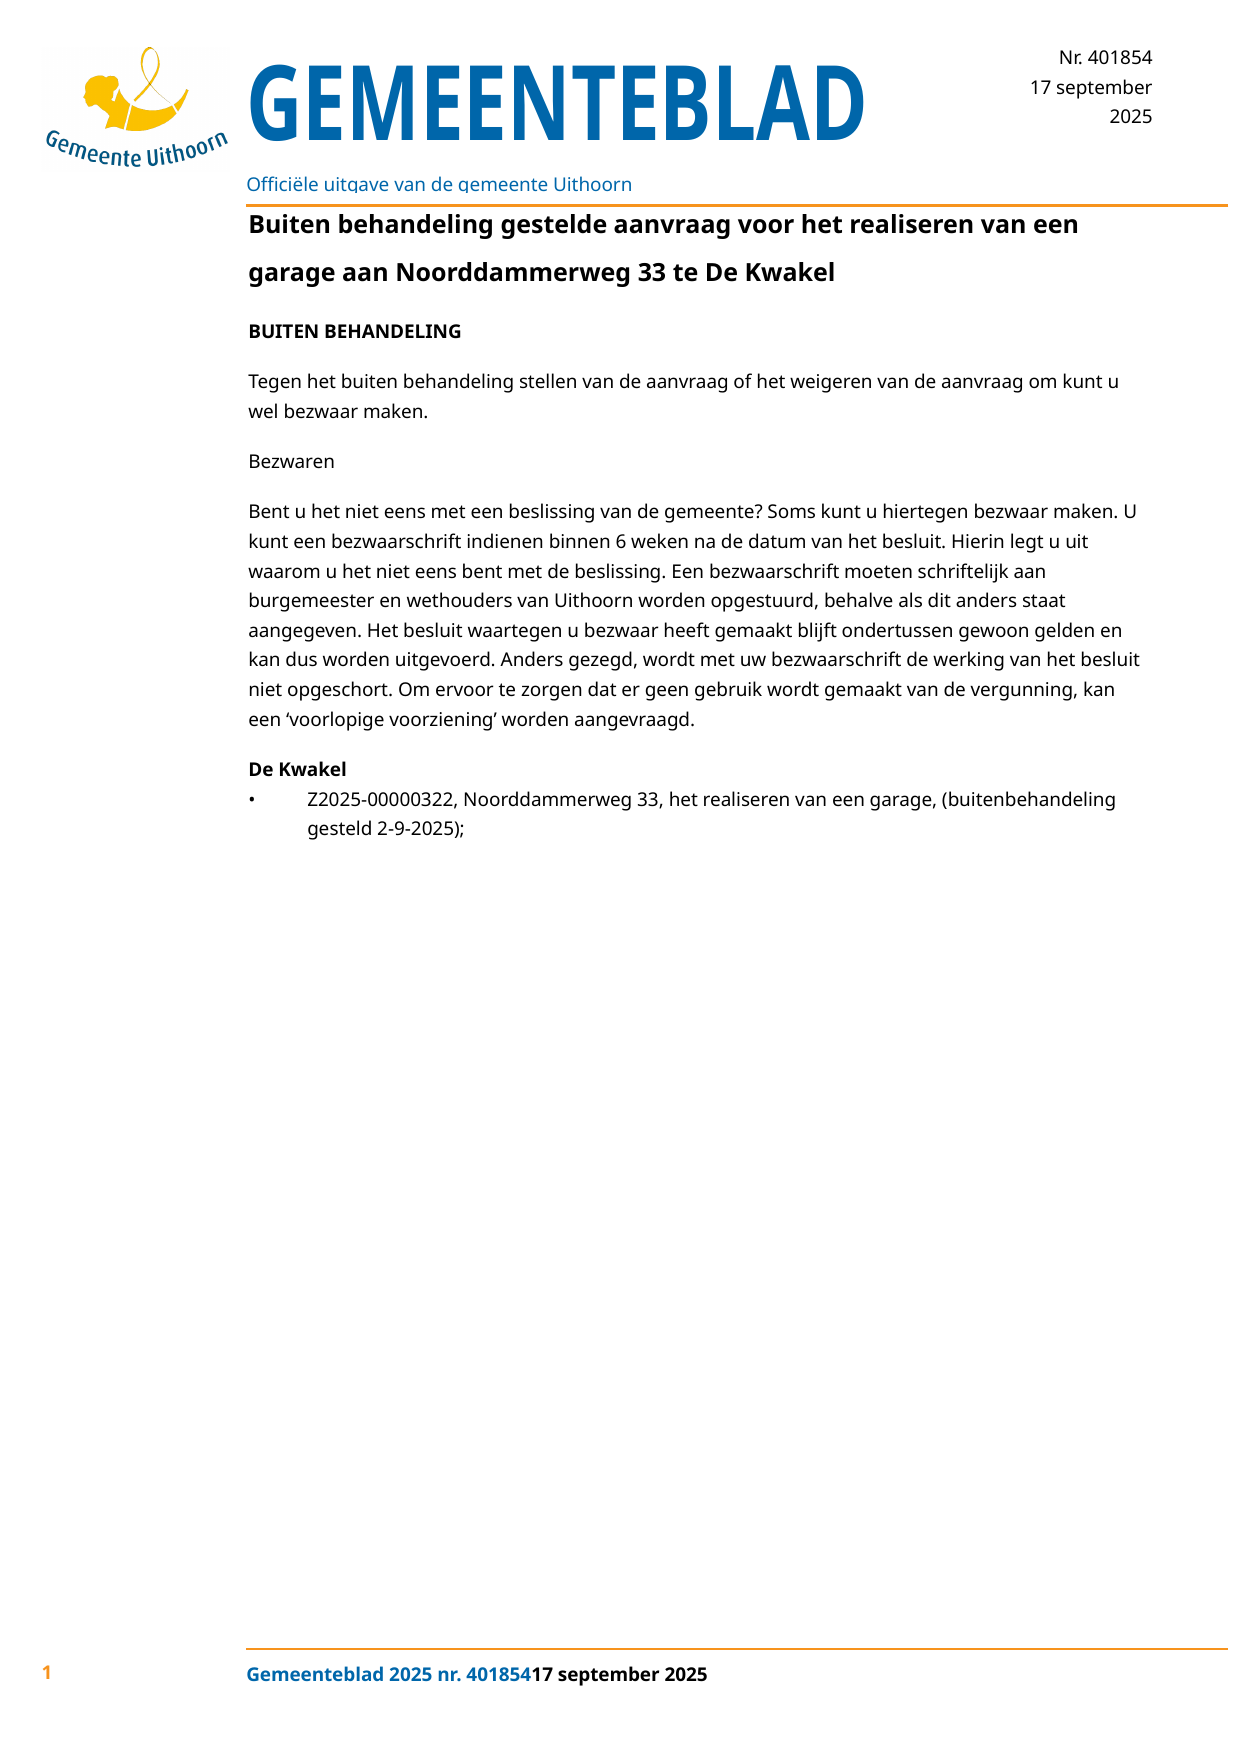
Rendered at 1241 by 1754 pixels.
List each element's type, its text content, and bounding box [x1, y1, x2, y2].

text De Kwakel [248, 756, 1152, 782]
text Bezwaren [248, 448, 1152, 474]
picture [41, 47, 231, 172]
text BUITEN BEHANDELING [248, 318, 1152, 344]
text Buiten behandeling gestelde aanvraag voor het realiseren van een garage aan Noorddammerweg 33 te De Kwakel [248, 207, 1152, 288]
text Bent u het niet eens met een beslissing van de gemeente? Soms kunt u hiertegen bezwaar maken. U kunt een bezwaarschrift indienen binnen 6 weken na de datum van het besluit. Hierin legt u uit waarom u het niet eens bent met de beslissing. Een bezwaarschrift moeten schriftelijk aan burgemeester en wethouders van Uithoorn worden opgestuurd, behalve als dit anders staat aangegeven. Het besluit waartegen u bezwaar heeft gemaakt blijft ondertussen gewoon gelden en kan dus worden uitgevoerd. Anders gezegd, wordt met uw bezwaarschrift de werking van het besluit niet opgeschort. Om ervoor te zorgen dat er geen gebruik wordt gemaakt van de vergunning, kan een ‘voorlopige voorziening’ worden aangevraagd. [248, 499, 1152, 732]
list Z2025-00000322, Noorddammerweg 33, het realiseren van een garage, (buitenbehandeling gesteld 2-9-2025); [248, 786, 1152, 841]
text Tegen het buiten behandeling stellen van de aanvraag of het weigeren van de aanvraag om kunt u wel bezwaar maken. [248, 368, 1152, 424]
